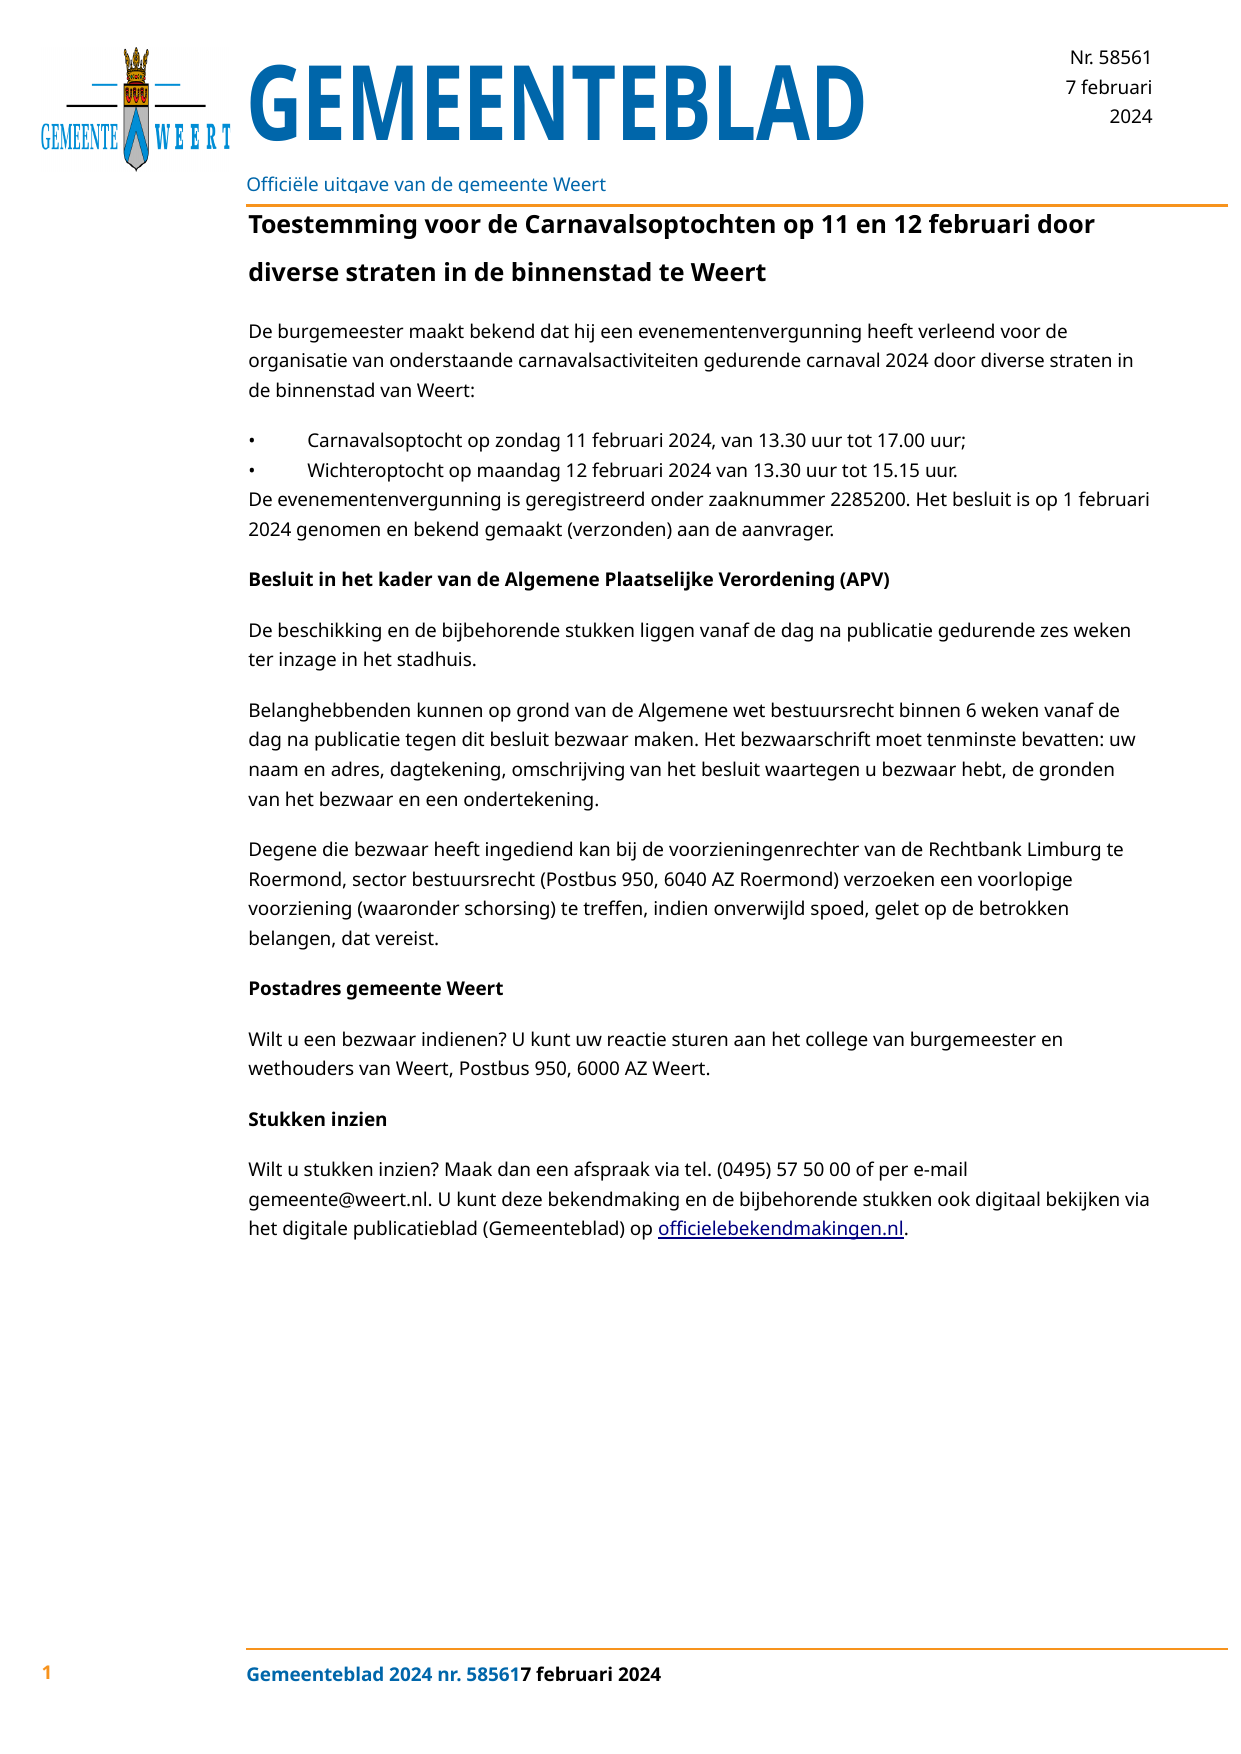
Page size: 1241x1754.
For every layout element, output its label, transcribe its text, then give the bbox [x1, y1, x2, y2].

text Wilt u stukken inzien? Maak dan een afspraak via tel. (0495) 57 50 00 of per e-mail gemeente@weert.nl. U kunt deze bekendmaking en de bijbehorende stukken ook digitaal bekijken via het digitale publicatieblad (Gemeenteblad) op officielebekendmakingen.nl. [248, 1156, 1152, 1241]
list Carnavalsoptocht op zondag 11 februari 2024, van 13.30 uur tot 17.00 uur; [248, 427, 1152, 453]
text Belanghebbenden kunnen op grond van de Algemene wet bestuursrecht binnen 6 weken vanaf de dag na publicatie tegen dit besluit bezwaar maken. Het bezwaarschrift moet tenminste bevatten: uw naam en adres, dagtekening, omschrijving van het besluit waartegen u bezwaar hebt, de gronden van het bezwaar en een ondertekening. [248, 697, 1152, 812]
text Wilt u een bezwaar indienen? U kunt uw reactie sturen aan het college van burgemeester en wethouders van Weert, Postbus 950, 6000 AZ Weert. [248, 1026, 1152, 1081]
text Besluit in het kader van de Algemene Plaatselijke Verordening (APV) [248, 567, 1152, 592]
text De evenementenvergunning is geregistreerd onder zaaknummer 2285200. Het besluit is op 1 februari 2024 genomen en bekend gemaakt (verzonden) aan de aanvrager. [248, 487, 1152, 542]
text Degene die bezwaar heeft ingediend kan bij de voorzieningenrechter van de Rechtbank Limburg te Roermond, sector bestuursrecht (Postbus 950, 6040 AZ Roermond) verzoeken een voorlopige voorziening (waaronder schorsing) te treffen, indien onverwijld spoed, gelet op de betrokken belangen, dat vereist. [248, 836, 1152, 951]
text Stukken inzien [248, 1106, 1152, 1132]
text Postadres gemeente Weert [248, 975, 1152, 1001]
picture [41, 47, 231, 172]
list Wichteroptocht op maandag 12 februari 2024 van 13.30 uur tot 15.15 uur. [248, 457, 1152, 483]
text Toestemming voor de Carnavalsoptochten op 11 en 12 februari door diverse straten in de binnenstad te Weert [248, 207, 1152, 288]
text De burgemeester maakt bekend dat hij een evenementenvergunning heeft verleend voor de organisatie van onderstaande carnavalsactiviteiten gedurende carnaval 2024 door diverse straten in de binnenstad van Weert: [248, 318, 1152, 403]
text De beschikking en de bijbehorende stukken liggen vanaf de dag na publicatie gedurende zes weken ter inzage in het stadhuis. [248, 617, 1152, 672]
